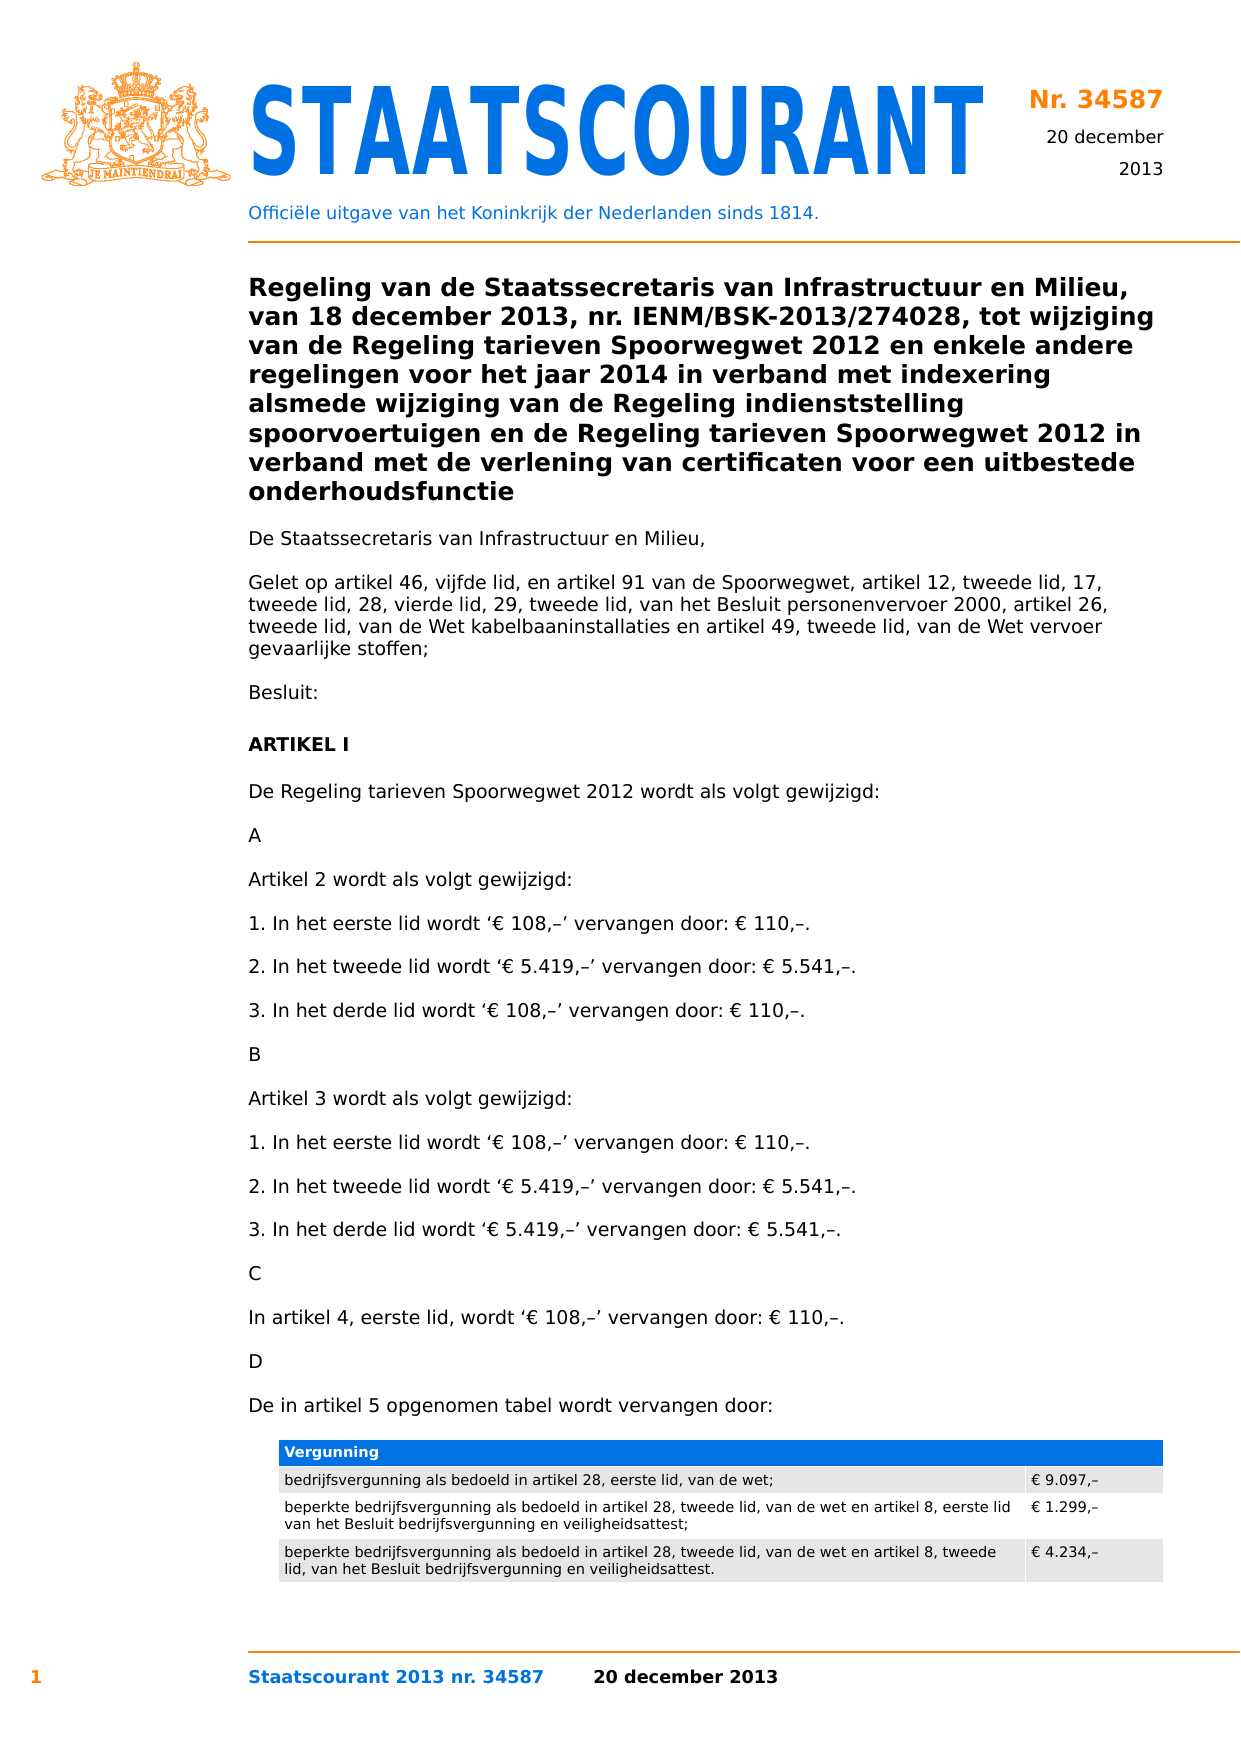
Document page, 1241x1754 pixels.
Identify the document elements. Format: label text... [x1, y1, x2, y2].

table_cell Officiële uitgave van het Koninkrijk der Nederlanden sinds 1814. [248, 203, 1240, 241]
text 1. In het eerste lid wordt ‘€ 108,–’ vervangen door: € 110,–. [248, 1132, 1163, 1154]
text De in artikel 5 opgenomen tabel wordt vervangen door: [248, 1395, 1163, 1417]
picture [41, 62, 231, 186]
table_cell bedrijfsvergunning als bedoeld in artikel 28, eerste lid, van de wet; [279, 1467, 1025, 1493]
text 1. In het eerste lid wordt ‘€ 108,–’ vervangen door: € 110,–. [248, 912, 1163, 934]
table_header Nr. 34587 [998, 62, 1240, 121]
table_header Vergunning [279, 1440, 1163, 1466]
table_cell 20 december [998, 121, 1240, 153]
text B [248, 1044, 1163, 1066]
table_cell beperkte bedrijfsvergunning als bedoeld in artikel 28, tweede lid, van de wet en artikel 8, tweede lid, van het Besluit bedrijfsvergunning en veiligheidsattest. [279, 1539, 1025, 1582]
text Artikel 3 wordt als volgt gewijzigd: [248, 1088, 1163, 1110]
text Artikel 2 wordt als volgt gewijzigd: [248, 868, 1163, 891]
table_cell € 4.234,– [1026, 1539, 1163, 1582]
text A [248, 825, 1163, 847]
table_cell € 9.097,– [1026, 1467, 1163, 1493]
table_cell 2013 [998, 153, 1240, 203]
text In artikel 4, eerste lid, wordt ‘€ 108,–’ vervangen door: € 110,–. [248, 1307, 1163, 1329]
text 3. In het derde lid wordt ‘€ 5.419,–’ vervangen door: € 5.541,–. [248, 1219, 1163, 1241]
table_header [25, 62, 248, 241]
table_cell € 1.299,– [1026, 1495, 1163, 1538]
table_cell beperkte bedrijfsvergunning als bedoeld in artikel 28, tweede lid, van de wet en artikel 8, eerste lid van het Besluit bedrijfsvergunning en veiligheidsattest; [279, 1495, 1025, 1538]
text 3. In het derde lid wordt ‘€ 108,–’ vervangen door: € 110,–. [248, 1000, 1163, 1022]
text C [248, 1263, 1163, 1285]
subtitle Regeling van de Staatssecretaris van Infrastructuur en Milieu, van 18 december 2013, nr. IENM/BSK-2013/274028, tot wijziging van de Regeling tarieven Spoorwegwet 2012 en enkele andere regelingen voor het jaar 2014 in verband met indexering alsmede wijziging van de Regeling indienststelling spoorvoertuigen en de Regeling tarieven Spoorwegwet 2012 in verband met de verlening van certificaten voor een uitbestede onderhoudsfunctie [248, 273, 1163, 506]
text Gelet op artikel 46, vijfde lid, en artikel 91 van de Spoorwegwet, artikel 12, tweede lid, 17, tweede lid, 28, vierde lid, 29, tweede lid, van het Besluit personenvervoer 2000, artikel 26, tweede lid, van de Wet kabelbaaninstallaties en artikel 49, tweede lid, van de Wet vervoer gevaarlijke stoffen; [248, 572, 1163, 660]
text 2. In het tweede lid wordt ‘€ 5.419,–’ vervangen door: € 5.541,–. [248, 956, 1163, 978]
text Besluit: [248, 682, 1163, 704]
text D [248, 1351, 1163, 1373]
table_header STAATSCOURANT [248, 62, 998, 203]
text De Staatssecretaris van Infrastructuur en Milieu, [248, 528, 1163, 550]
subtitle ARTIKEL I [248, 734, 1163, 756]
text 2. In het tweede lid wordt ‘€ 5.419,–’ vervangen door: € 5.541,–. [248, 1176, 1163, 1197]
text De Regeling tarieven Spoorwegwet 2012 wordt als volgt gewijzigd: [248, 781, 1163, 803]
